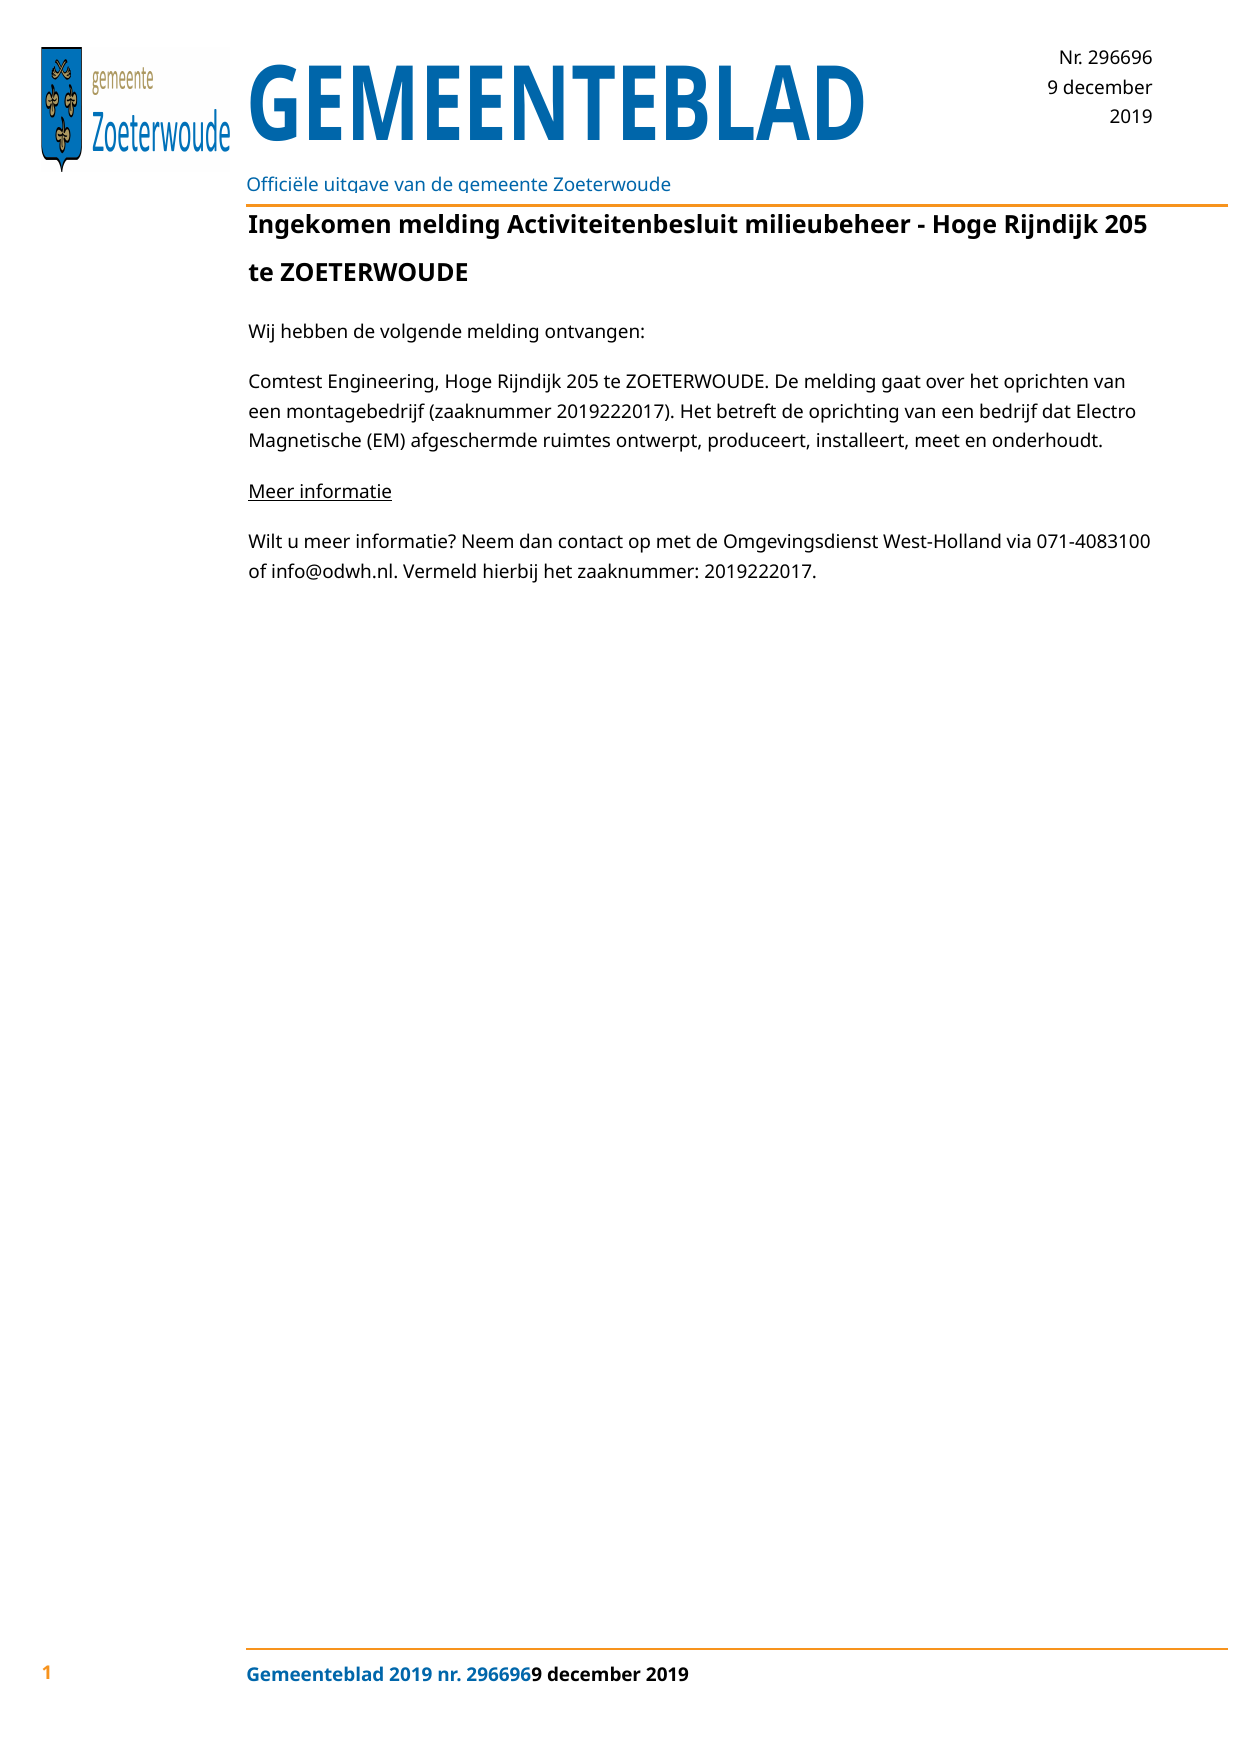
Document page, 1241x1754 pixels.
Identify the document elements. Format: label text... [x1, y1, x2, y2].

picture [41, 47, 231, 172]
text Ingekomen melding Activiteitenbesluit milieubeheer - Hoge Rijndijk 205 te ZOETERWOUDE [248, 207, 1152, 288]
text Wilt u meer informatie? Neem dan contact op met de Omgevingsdienst West-Holland via 071-4083100 of info@odwh.nl. Vermeld hierbij het zaaknummer: 2019222017. [248, 528, 1152, 584]
text Wij hebben de volgende melding ontvangen: [248, 318, 1152, 344]
text Meer informatie [248, 478, 1152, 504]
text Comtest Engineering, Hoge Rijndijk 205 te ZOETERWOUDE. De melding gaat over het oprichten van een montagebedrijf (zaaknummer 2019222017). Het betreft de oprichting van een bedrijf dat Electro Magnetische (EM) afgeschermde ruimtes ontwerpt, produceert, installeert, meet en onderhoudt. [248, 368, 1152, 453]
